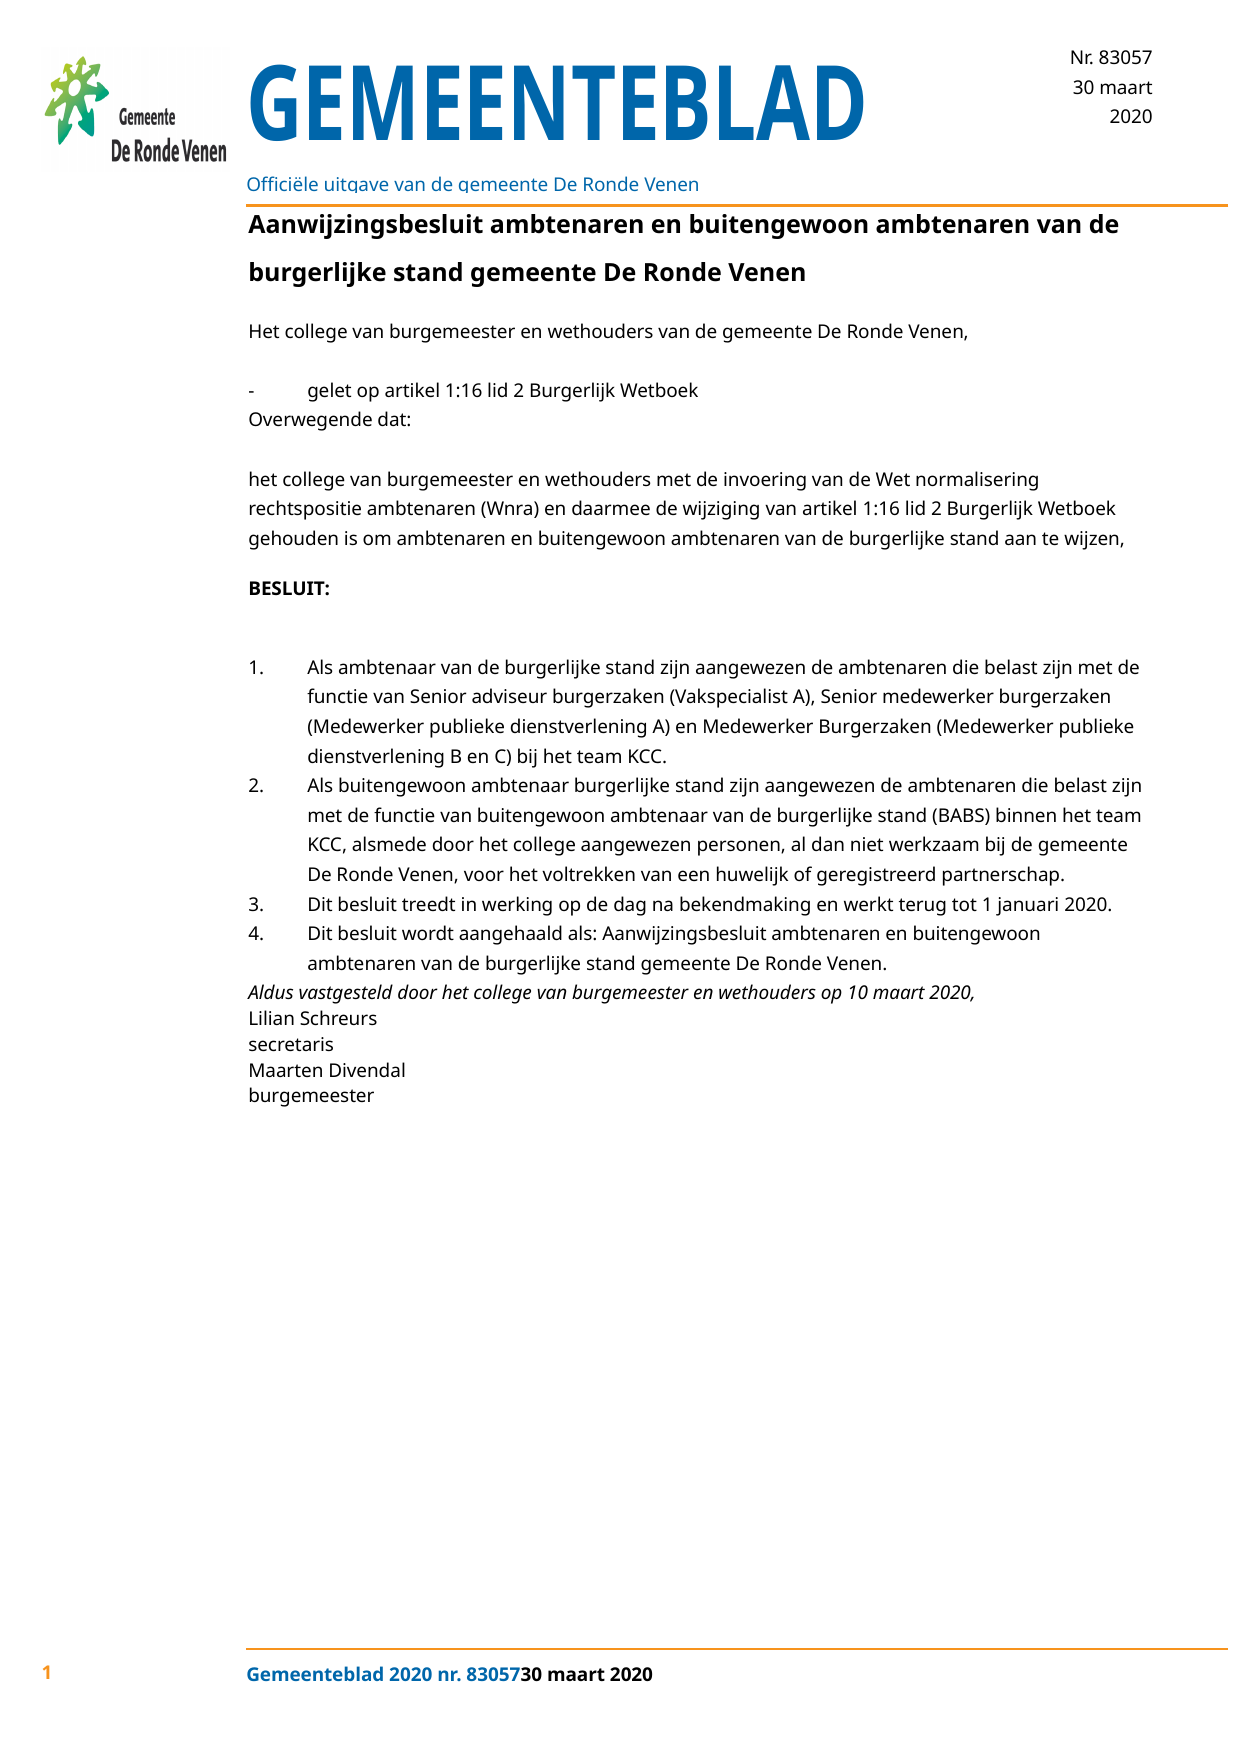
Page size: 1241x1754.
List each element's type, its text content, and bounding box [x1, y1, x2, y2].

text burgemeester [248, 1082, 1152, 1108]
list Als ambtenaar van de burgerlijke stand zijn aangewezen de ambtenaren die belast zijn met de functie van Senior adviseur burgerzaken (Vakspecialist A), Senior medewerker burgerzaken (Medewerker publieke dienstverlening A) en Medewerker Burgerzaken (Medewerker publieke dienstverlening B en C) bij het team KCC. [248, 654, 1152, 769]
list Dit besluit wordt aangehaald als: Aanwijzingsbesluit ambtenaren en buitengewoon ambtenaren van de burgerlijke stand gemeente De Ronde Venen. [248, 920, 1152, 976]
picture [41, 47, 231, 172]
text Aanwijzingsbesluit ambtenaren en buitengewoon ambtenaren van de burgerlijke stand gemeente De Ronde Venen [248, 207, 1152, 288]
list Als buitengewoon ambtenaar burgerlijke stand zijn aangewezen de ambtenaren die belast zijn met de functie van buitengewoon ambtenaar van de burgerlijke stand (BABS) binnen het team KCC, alsmede door het college aangewezen personen, al dan niet werkzaam bij de gemeente De Ronde Venen, voor het voltrekken van een huwelijk of geregistreerd partnerschap. [248, 772, 1152, 887]
text Aldus vastgesteld door het college van burgemeester en wethouders op 10 maart 2020, [248, 979, 1152, 1005]
text het college van burgemeester en wethouders met de invoering van de Wet normalisering rechtspositie ambtenaren (Wnra) en daarmee de wijziging van artikel 1:16 lid 2 Burgerlijk Wetboek gehouden is om ambtenaren en buitengewoon ambtenaren van de burgerlijke stand aan te wijzen, [248, 466, 1152, 551]
text Het college van burgemeester en wethouders van de gemeente De Ronde Venen, [248, 318, 1152, 344]
list Dit besluit treedt in werking op de dag na bekendmaking en werkt terug tot 1 januari 2020. [248, 891, 1152, 917]
text Maarten Divendal [248, 1057, 1152, 1082]
text secretaris [248, 1031, 1152, 1057]
text Overwegende dat: [248, 407, 1152, 432]
text BESLUIT: [248, 575, 1152, 601]
text Lilian Schreurs [248, 1005, 1152, 1031]
list gelet op artikel 1:16 lid 2 Burgerlijk Wetboek [248, 377, 1152, 403]
